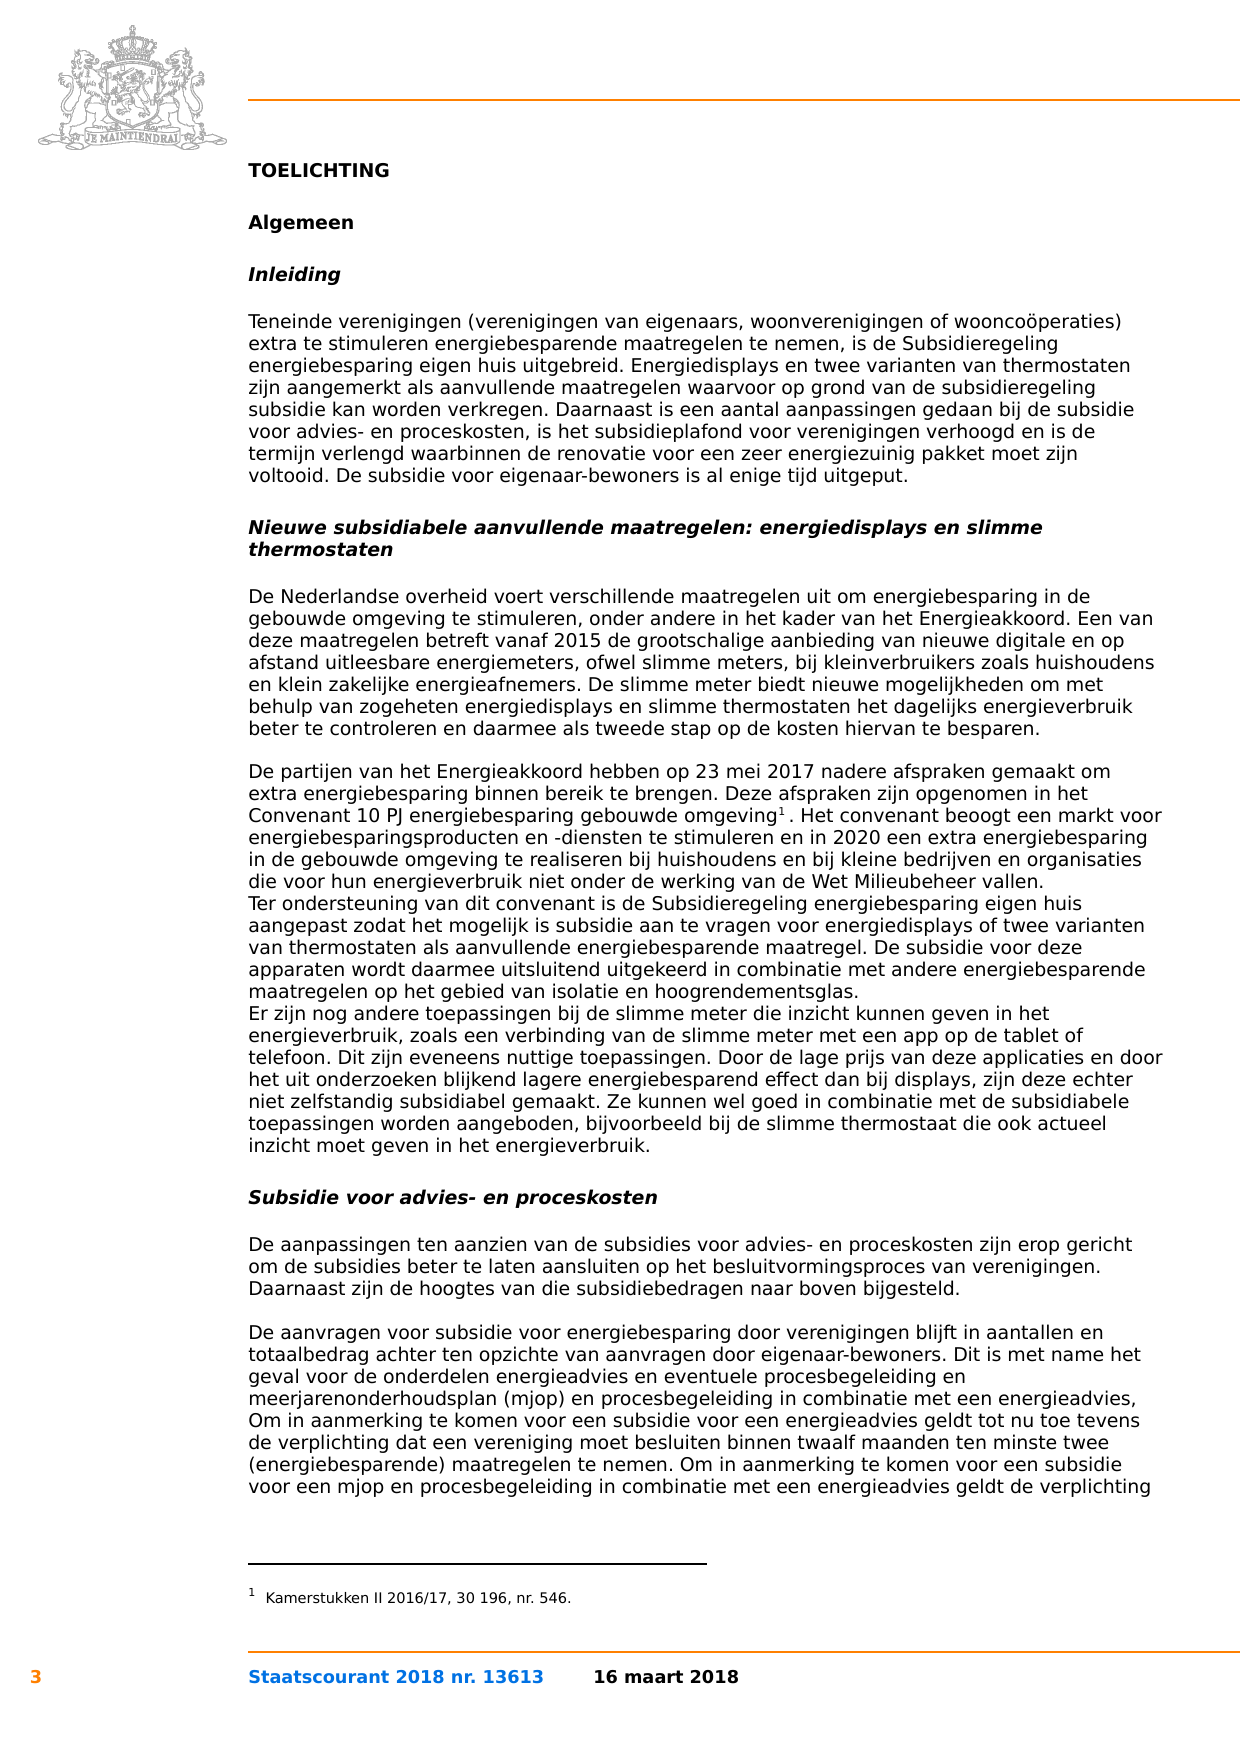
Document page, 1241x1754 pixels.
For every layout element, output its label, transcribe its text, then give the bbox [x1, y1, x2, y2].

text Ter ondersteuning van dit convenant is de Subsidieregeling energiebesparing eigen huis aangepast zodat het mogelijk is subsidie aan te vragen voor energiedisplays of twee varianten van thermostaten als aanvullende energiebesparende maatregel. De subsidie voor deze apparaten wordt daarmee uitsluitend uitgekeerd in combinatie met andere energiebesparende maatregelen op het gebied van isolatie en hoogrendementsglas. [248, 893, 1163, 1003]
text Teneinde verenigingen (verenigingen van eigenaars, woonverenigingen of wooncoöperaties) extra te stimuleren energiebesparende maatregelen te nemen, is de Subsidieregeling energiebesparing eigen huis uitgebreid. Energiedisplays en twee varianten van thermostaten zijn aangemerkt als aanvullende maatregelen waarvoor op grond van de subsidieregeling subsidie kan worden verkregen. Daarnaast is een aantal aanpassingen gedaan bij de subsidie voor advies- en proceskosten, is het subsidieplafond voor verenigingen verhoogd en is de termijn verlengd waarbinnen de renovatie voor een zeer energiezuinig pakket moet zijn voltooid. De subsidie voor eigenaar-bewoners is al enige tijd uitgeput. [248, 311, 1163, 487]
subtitle Nieuwe subsidiabele aanvullende maatregelen: energiedisplays en slimme thermostaten [248, 517, 1163, 561]
picture [38, 25, 227, 150]
text De aanpassingen ten aanzien van de subsidies voor advies- en proceskosten zijn erop gericht om de subsidies beter te laten aansluiten op het besluitvormingsproces van verenigingen. Daarnaast zijn de hoogtes van die subsidiebedragen naar boven bijgesteld. [248, 1234, 1163, 1300]
text De partijen van het Energieakkoord hebben op 23 mei 2017 nadere afspraken gemaakt om extra energiebesparing binnen bereik te brengen. Deze afspraken zijn opgenomen in het Convenant 10 PJ energiebesparing gebouwde omgeving. Het convenant beoogt een markt voor energiebesparingsproducten en -diensten te stimuleren en in 2020 een extra energiebesparing in de gebouwde omgeving te realiseren bij huishoudens en bij kleine bedrijven en organisaties die voor hun energieverbruik niet onder de werking van de Wet Milieubeheer vallen. [248, 761, 1163, 893]
subtitle Subsidie voor advies- en proceskosten [248, 1187, 1163, 1209]
text De Nederlandse overheid voert verschillende maatregelen uit om energiebesparing in de gebouwde omgeving te stimuleren, onder andere in het kader van het Energieakkoord. Een van deze maatregelen betreft vanaf 2015 de grootschalige aanbieding van nieuwe digitale en op afstand uitleesbare energiemeters, ofwel slimme meters, bij kleinverbruikers zoals huishoudens en klein zakelijke energieafnemers. De slimme meter biedt nieuwe mogelijkheden om met behulp van zogeheten energiedisplays en slimme thermostaten het dagelijks energieverbruik beter te controleren en daarmee als tweede stap op de kosten hiervan te besparen. [248, 586, 1163, 739]
subtitle Inleiding [248, 264, 1163, 286]
subtitle TOELICHTING [248, 160, 1163, 182]
text De aanvragen voor subsidie voor energiebesparing door verenigingen blijft in aantallen en totaalbedrag achter ten opzichte van aanvragen door eigenaar-bewoners. Dit is met name het geval voor de onderdelen energieadvies en eventuele procesbegeleiding en meerjarenonderhoudsplan (mjop) en procesbegeleiding in combinatie met een energieadvies, Om in aanmerking te komen voor een subsidie voor een energieadvies geldt tot nu toe tevens de verplichting dat een vereniging moet besluiten binnen twaalf maanden ten minste twee (energiebesparende) maatregelen te nemen. Om in aanmerking te komen voor een subsidie voor een mjop en procesbegeleiding in combinatie met een energieadvies geldt de verplichting [248, 1322, 1163, 1498]
text Er zijn nog andere toepassingen bij de slimme meter die inzicht kunnen geven in het energieverbruik, zoals een verbinding van de slimme meter met een app op de tablet of telefoon. Dit zijn eveneens nuttige toepassingen. Door de lage prijs van deze applicaties en door het uit onderzoeken blijkend lagere energiebesparend effect dan bij displays, zijn deze echter niet zelfstandig subsidiabel gemaakt. Ze kunnen wel goed in combinatie met de subsidiabele toepassingen worden aangeboden, bijvoorbeeld bij de slimme thermostaat die ook actueel inzicht moet geven in het energieverbruik. [248, 1003, 1163, 1157]
subtitle Algemeen [248, 212, 1163, 234]
text Kamerstukken II 2016/17, 30 196, nr. 546. [248, 1586, 1163, 1608]
